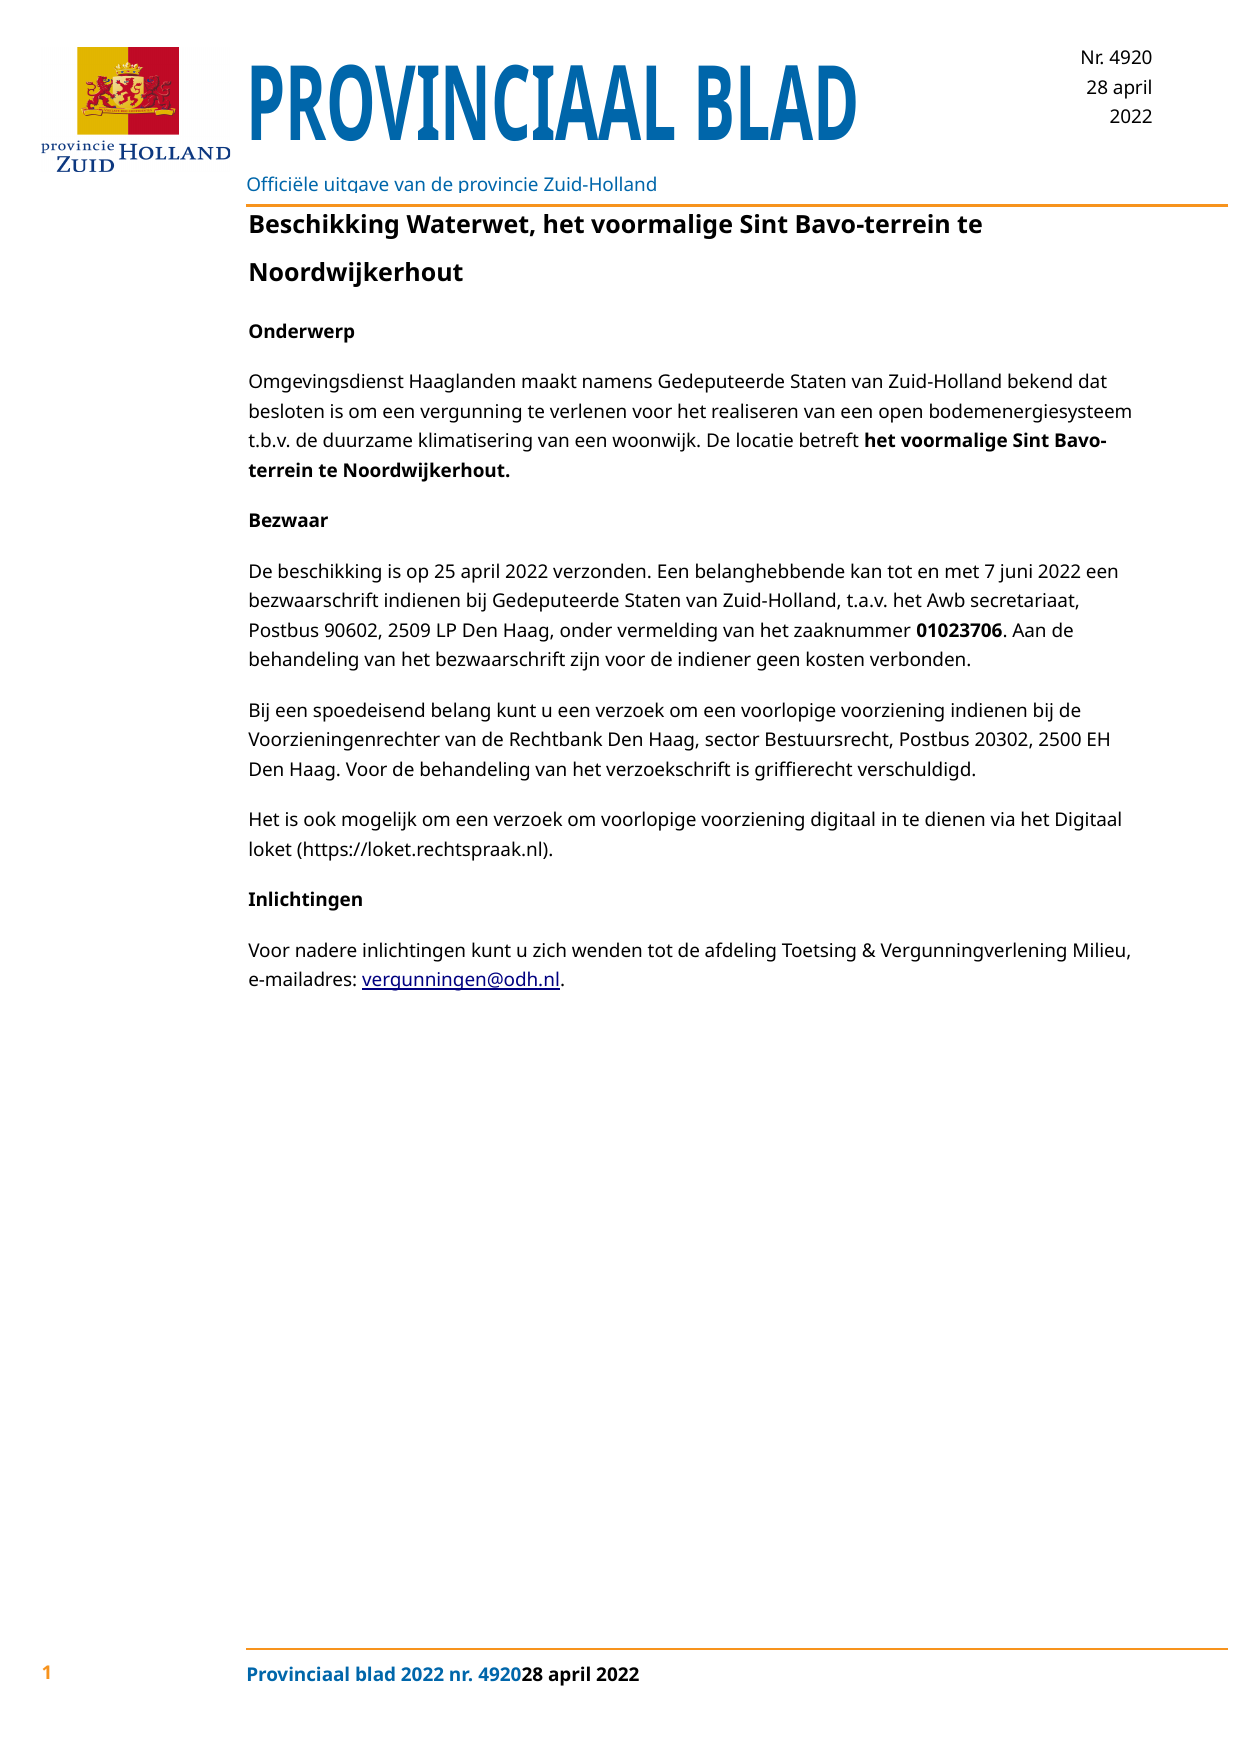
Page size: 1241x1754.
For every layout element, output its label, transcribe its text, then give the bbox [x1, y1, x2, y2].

text Bij een spoedeisend belang kunt u een verzoek om een voorlopige voorziening indienen bij de Voorzieningenrechter van de Rechtbank Den Haag, sector Bestuursrecht, Postbus 20302, 2500 EH Den Haag. Voor de behandeling van het verzoekschrift is griffierecht verschuldigd. [248, 697, 1152, 782]
text Beschikking Waterwet, het voormalige Sint Bavo-terrein te Noordwijkerhout [248, 207, 1152, 288]
text Inlichtingen [248, 887, 1152, 912]
text Het is ook mogelijk om een verzoek om voorlopige voorziening digitaal in te dienen via het Digitaal loket (https://loket.rechtspraak.nl). [248, 807, 1152, 862]
text Onderwerp [248, 318, 1152, 344]
text Voor nadere inlichtingen kunt u zich wenden tot de afdeling Toetsing & Vergunningverlening Milieu, e-mailadres: vergunningen@odh.nl. [248, 937, 1152, 992]
text Bezwaar [248, 507, 1152, 533]
picture [41, 47, 231, 172]
text De beschikking is op 25 april 2022 verzonden. Een belanghebbende kan tot en met 7 juni 2022 een bezwaarschrift indienen bij Gedeputeerde Staten van Zuid-Holland, t.a.v. het Awb secretariaat, Postbus 90602, 2509 LP Den Haag, onder vermelding van het zaaknummer 01023706. Aan de behandeling van het bezwaarschrift zijn voor de indiener geen kosten verbonden. [248, 558, 1152, 672]
text Omgevingsdienst Haaglanden maakt namens Gedeputeerde Staten van Zuid-Holland bekend dat besloten is om een vergunning te verlenen voor het realiseren van een open bodemenergiesysteem t.b.v. de duurzame klimatisering van een woonwijk. De locatie betreft het voormalige Sint Bavo-terrein te Noordwijkerhout. [248, 368, 1152, 483]
